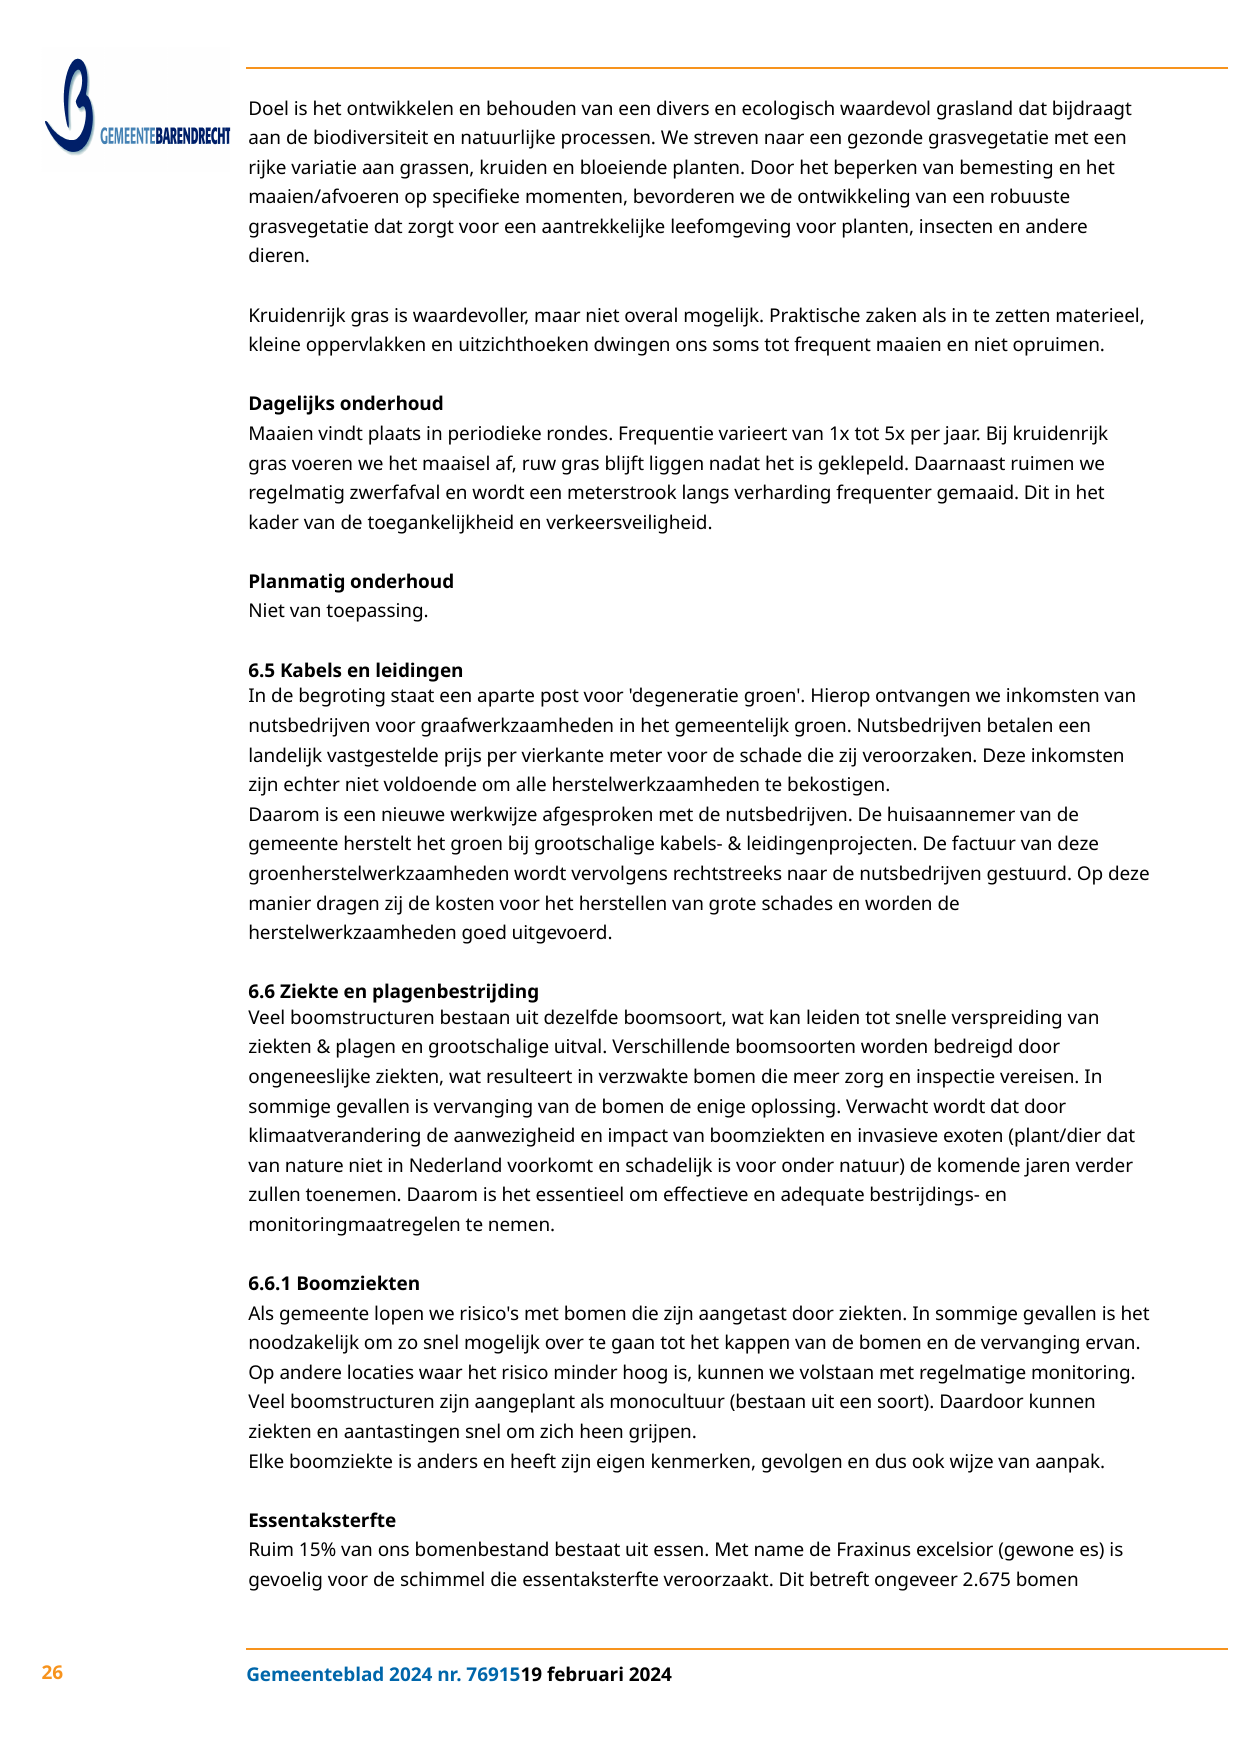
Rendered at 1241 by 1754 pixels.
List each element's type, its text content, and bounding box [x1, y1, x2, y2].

text Doel is het ontwikkelen en behouden van een divers en ecologisch waardevol grasland dat bijdraagt aan de biodiversiteit en natuurlijke processen. We streven naar een gezonde grasvegetatie met een rijke variatie aan grassen, kruiden en bloeiende planten. Door het beperken van bemesting en het maaien/afvoeren op specifieke momenten, bevorderen we de ontwikkeling van een robuuste grasvegetatie dat zorgt voor een aantrekkelijke leefomgeving voor planten, insecten en andere dieren. [248, 95, 1152, 268]
text Elke boomziekte is anders en heeft zijn eigen kenmerken, gevolgen en dus ook wijze van aanpak. [248, 1448, 1152, 1474]
text Veel boomstructuren zijn aangeplant als monocultuur (bestaan uit een soort). Daardoor kunnen ziekten en aantastingen snel om zich heen grijpen. [248, 1389, 1152, 1444]
text Als gemeente lopen we risico's met bomen die zijn aangetast door ziekten. In sommige gevallen is het noodzakelijk om zo snel mogelijk over te gaan tot het kappen van de bomen en de vervanging ervan. Op andere locaties waar het risico minder hoog is, kunnen we volstaan met regelmatige monitoring. [248, 1300, 1152, 1385]
text 6.6 Ziekte en plagenbestrijding [248, 978, 1152, 1004]
text Kruidenrijk gras is waardevoller, maar niet overal mogelijk. Praktische zaken als in te zetten materieel, kleine oppervlakken en uitzichthoeken dwingen ons soms tot frequent maaien en niet opruimen. [248, 302, 1152, 357]
text Essentaksterfte [248, 1507, 1152, 1533]
text 6.5 Kabels en leidingen [248, 657, 1152, 683]
text Veel boomstructuren bestaan uit dezelfde boomsoort, wat kan leiden tot snelle verspreiding van ziekten & plagen en grootschalige uitval. Verschillende boomsoorten worden bedreigd door ongeneeslijke ziekten, wat resulteert in verzwakte bomen die meer zorg en inspectie vereisen. In sommige gevallen is vervanging van de bomen de enige oplossing. Verwacht wordt dat door klimaatverandering de aanwezigheid en impact van boomziekten en invasieve exoten (plant/dier dat van nature niet in Nederland voorkomt en schadelijk is voor onder natuur) de komende jaren verder zullen toenemen. Daarom is het essentieel om effectieve en adequate bestrijdings- en monitoringmaatregelen te nemen. [248, 1004, 1152, 1237]
picture [41, 47, 231, 172]
text 6.6.1 Boomziekten [248, 1270, 1152, 1296]
text Planmatig onderhoud [248, 568, 1152, 594]
text Daarom is een nieuwe werkwijze afgesproken met de nutsbedrijven. De huisaannemer van de gemeente herstelt het groen bij grootschalige kabels- & leidingenprojecten. De factuur van deze groenherstelwerkzaamheden wordt vervolgens rechtstreeks naar de nutsbedrijven gestuurd. Op deze manier dragen zij de kosten voor het herstellen van grote schades en worden de herstelwerkzaamheden goed uitgevoerd. [248, 801, 1152, 945]
text Ruim 15% van ons bomenbestand bestaat uit essen. Met name de Fraxinus excelsior (gewone es) is gevoelig voor de schimmel die essentaksterfte veroorzaakt. Dit betreft ongeveer 2.675 bomen [248, 1537, 1152, 1592]
text Dagelijks onderhoud [248, 391, 1152, 416]
text In de begroting staat een aparte post voor 'degeneratie groen'. Hierop ontvangen we inkomsten van nutsbedrijven voor graafwerkzaamheden in het gemeentelijk groen. Nutsbedrijven betalen een landelijk vastgestelde prijs per vierkante meter voor de schade die zij veroorzaken. Deze inkomsten zijn echter niet voldoende om alle herstelwerkzaamheden te bekostigen. [248, 683, 1152, 797]
text Maaien vindt plaats in periodieke rondes. Frequentie varieert van 1x tot 5x per jaar. Bij kruidenrijk gras voeren we het maaisel af, ruw gras blijft liggen nadat het is geklepeld. Daarnaast ruimen we regelmatig zwerfafval en wordt een meterstrook langs verharding frequenter gemaaid. Dit in het kader van de toegankelijkheid en verkeersveiligheid. [248, 420, 1152, 535]
text Niet van toepassing. [248, 598, 1152, 623]
